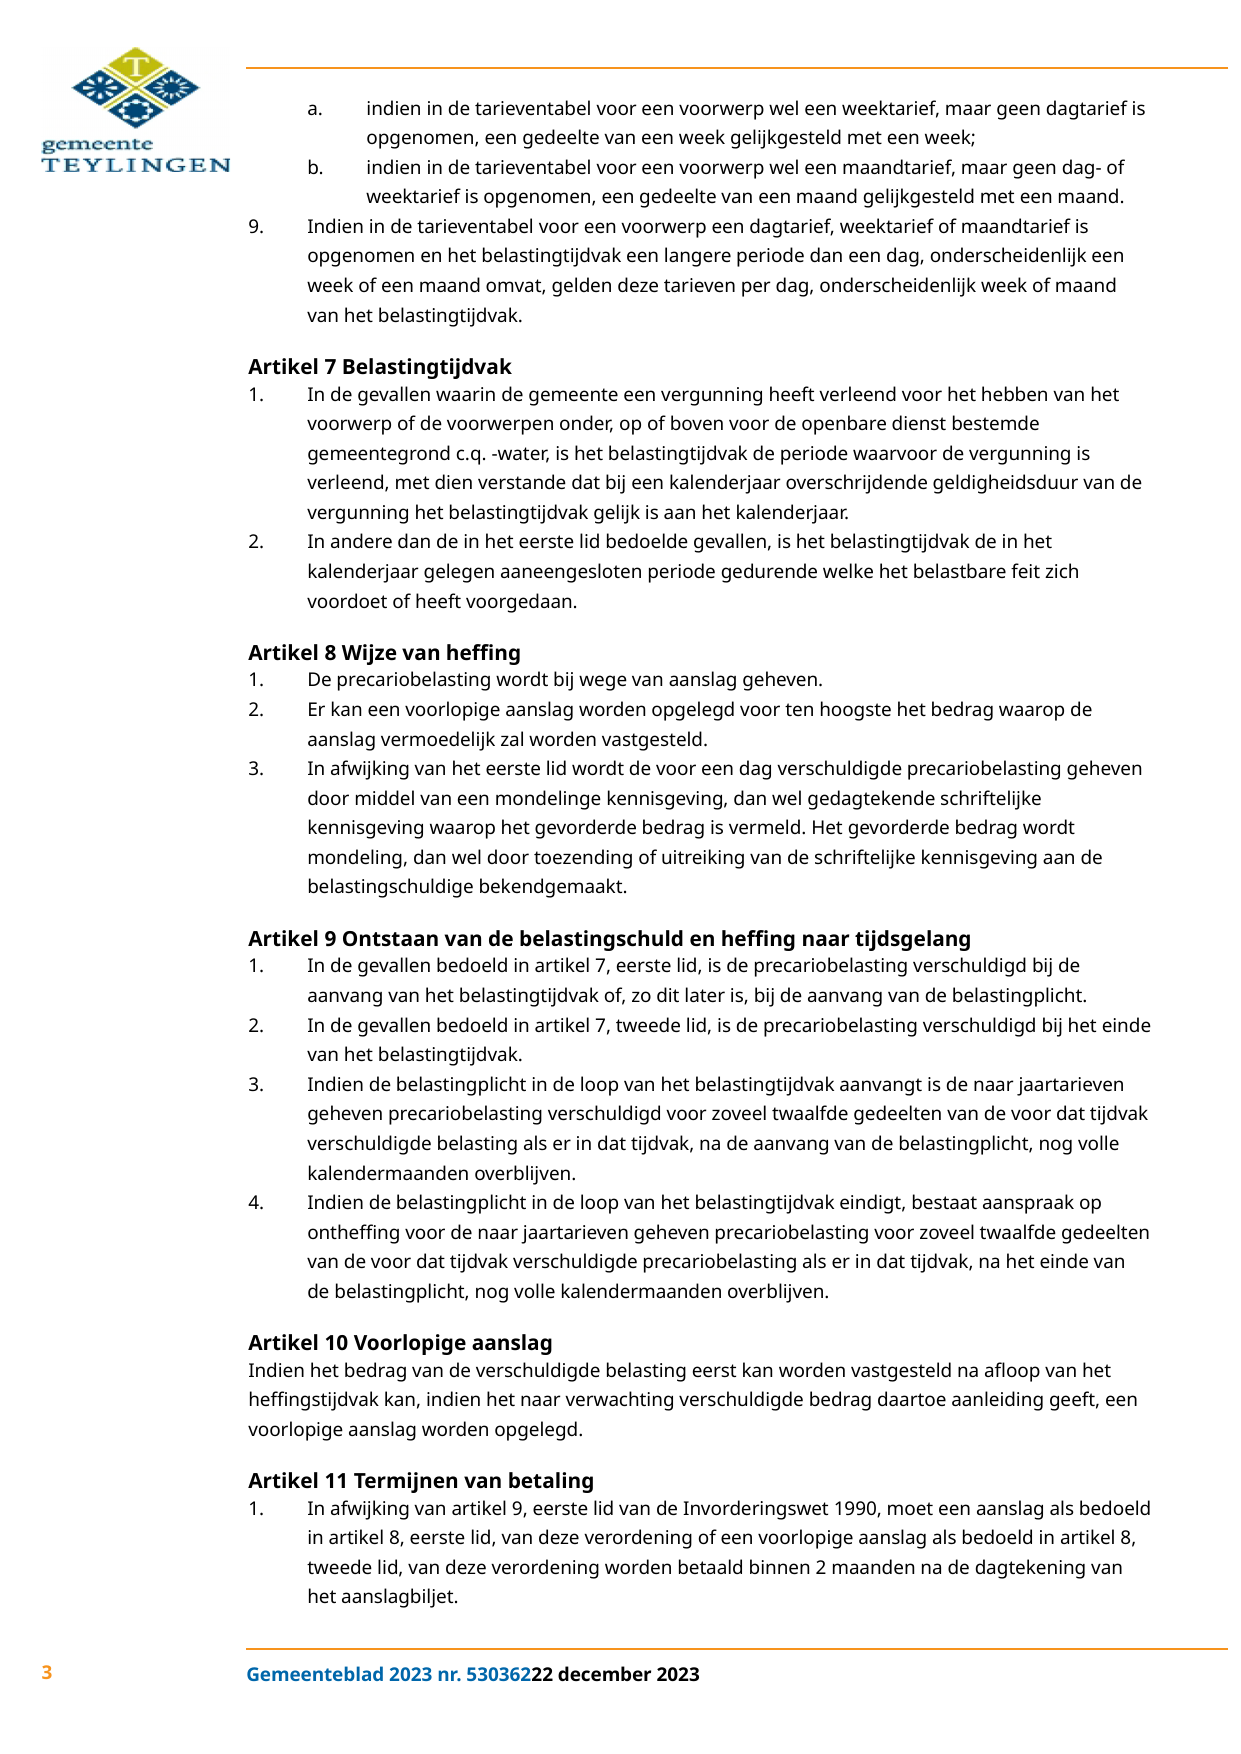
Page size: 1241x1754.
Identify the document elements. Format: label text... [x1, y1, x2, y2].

list In afwijking van artikel 9, eerste lid van de Invorderingswet 1990, moet een aanslag als bedoeld in artikel 8, eerste lid, van deze verordening of een voorlopige aanslag als bedoeld in artikel 8, tweede lid, van deze verordening worden betaald binnen 2 maanden na de dagtekening van het aanslagbiljet. [248, 1495, 1152, 1609]
list indien in de tarieventabel voor een voorwerp wel een weektarief, maar geen dagtarief is opgenomen, een gedeelte van een week gelijkgesteld met een week; [307, 95, 1152, 150]
list In de gevallen bedoeld in artikel 7, eerste lid, is de precariobelasting verschuldigd bij de aanvang van het belastingtijdvak of, zo dit later is, bij de aanvang van de belastingplicht. [248, 953, 1152, 1008]
list Indien de belastingplicht in de loop van het belastingtijdvak eindigt, bestaat aanspraak op ontheffing voor de naar jaartarieven geheven precariobelasting voor zoveel twaalfde gedeelten van de voor dat tijdvak verschuldigde precariobelasting als er in dat tijdvak, na het einde van de belastingplicht, nog volle kalendermaanden overblijven. [248, 1189, 1152, 1304]
picture [41, 47, 231, 172]
text Artikel 8 Wijze van heffing [248, 638, 1152, 667]
list De precariobelasting wordt bij wege van aanslag geheven. [248, 667, 1152, 692]
list In de gevallen bedoeld in artikel 7, tweede lid, is de precariobelasting verschuldigd bij het einde van het belastingtijdvak. [248, 1012, 1152, 1067]
list Er kan een voorlopige aanslag worden opgelegd voor ten hoogste het bedrag waarop de aanslag vermoedelijk zal worden vastgesteld. [248, 696, 1152, 752]
list indien in de tarieventabel voor een voorwerp wel een maandtarief, maar geen dag- of weektarief is opgenomen, een gedeelte van een maand gelijkgesteld met een maand. [307, 154, 1152, 209]
list In afwijking van het eerste lid wordt de voor een dag verschuldigde precariobelasting geheven door middel van een mondelinge kennisgeving, dan wel gedagtekende schriftelijke kennisgeving waarop het gevorderde bedrag is vermeld. Het gevorderde bedrag wordt mondeling, dan wel door toezending of uitreiking van de schriftelijke kennisgeving aan de belastingschuldige bekendgemaakt. [248, 755, 1152, 899]
text Artikel 7 Belastingtijdvak [248, 352, 1152, 381]
list In andere dan de in het eerste lid bedoelde gevallen, is het belastingtijdvak de in het kalenderjaar gelegen aaneengesloten periode gedurende welke het belastbare feit zich voordoet of heeft voorgedaan. [248, 529, 1152, 613]
text Indien het bedrag van de verschuldigde belasting eerst kan worden vastgesteld na afloop van het heffingstijdvak kan, indien het naar verwachting verschuldigde bedrag daartoe aanleiding geeft, een voorlopige aanslag worden opgelegd. [248, 1357, 1152, 1442]
text Artikel 10 Voorlopige aanslag [248, 1328, 1152, 1357]
list Indien de belastingplicht in de loop van het belastingtijdvak aanvangt is de naar jaartarieven geheven precariobelasting verschuldigd voor zoveel twaalfde gedeelten van de voor dat tijdvak verschuldigde belasting als er in dat tijdvak, na de aanvang van de belastingplicht, nog volle kalendermaanden overblijven. [248, 1071, 1152, 1185]
text Artikel 11 Termijnen van betaling [248, 1466, 1152, 1495]
list Indien in de tarieventabel voor een voorwerp een dagtarief, weektarief of maandtarief is opgenomen en het belastingtijdvak een langere periode dan een dag, onderscheidenlijk een week of een maand omvat, gelden deze tarieven per dag, onderscheidenlijk week of maand van het belastingtijdvak. [248, 213, 1152, 328]
text Artikel 9 Ontstaan van de belastingschuld en heffing naar tijdsgelang [248, 924, 1152, 953]
list In de gevallen waarin de gemeente een vergunning heeft verleend voor het hebben van het voorwerp of de voorwerpen onder, op of boven voor de openbare dienst bestemde gemeentegrond c.q. -water, is het belastingtijdvak de periode waarvoor de vergunning is verleend, met dien verstande dat bij een kalenderjaar overschrijdende geldigheidsduur van de vergunning het belastingtijdvak gelijk is aan het kalenderjaar. [248, 381, 1152, 525]
